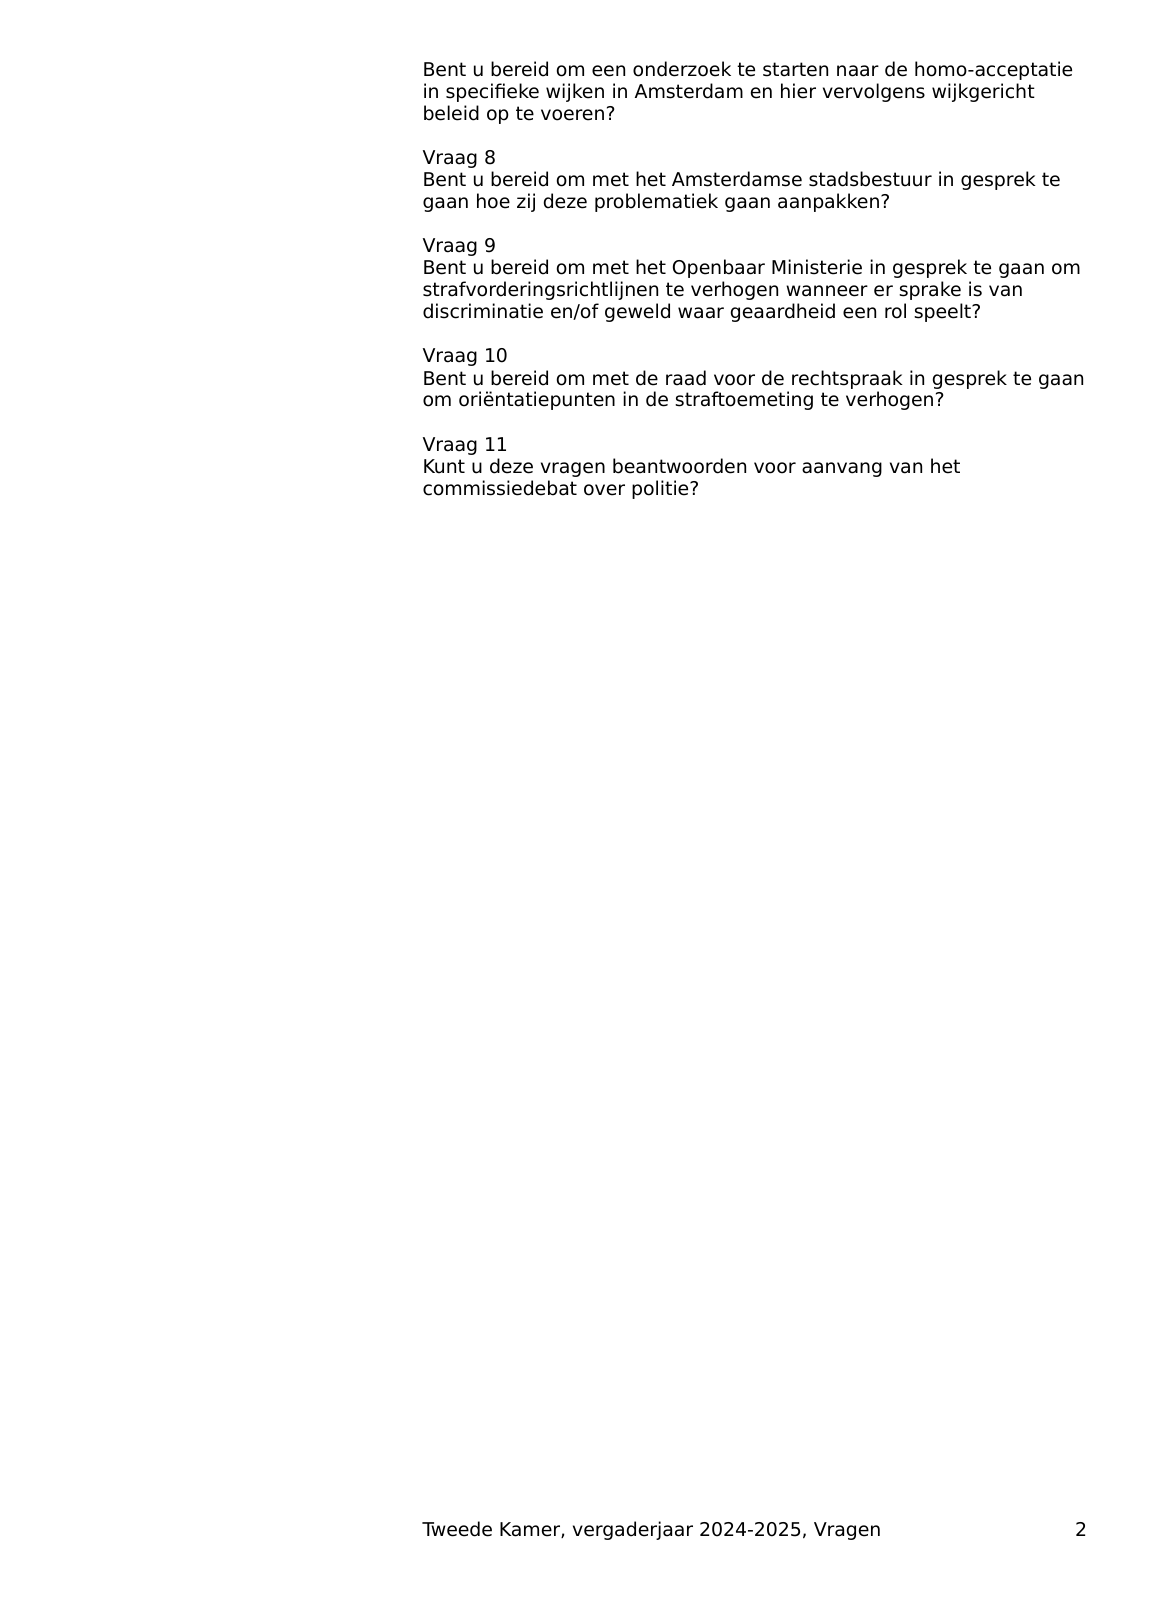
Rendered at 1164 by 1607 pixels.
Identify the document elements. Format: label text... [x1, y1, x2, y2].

text Vraag 10 [422, 345, 1087, 367]
text Vraag 9 [422, 235, 1087, 257]
text Bent u bereid om een onderzoek te starten naar de homo-acceptatie in specifieke wijken in Amsterdam en hier vervolgens wijkgericht beleid op te voeren? [422, 59, 1087, 125]
text Bent u bereid om met het Amsterdamse stadsbestuur in gesprek te gaan hoe zij deze problematiek gaan aanpakken? [422, 169, 1087, 213]
text Vraag 11 [422, 433, 1087, 456]
text Bent u bereid om met het Openbaar Ministerie in gesprek te gaan om strafvorderingsrichtlijnen te verhogen wanneer er sprake is van discriminatie en/of geweld waar geaardheid een rol speelt? [422, 257, 1087, 323]
text Vraag 8 [422, 147, 1087, 169]
text Bent u bereid om met de raad voor de rechtspraak in gesprek te gaan om oriëntatiepunten in de straftoemeting te verhogen? [422, 367, 1087, 411]
text Kunt u deze vragen beantwoorden voor aanvang van het commissiedebat over politie? [422, 456, 1087, 499]
